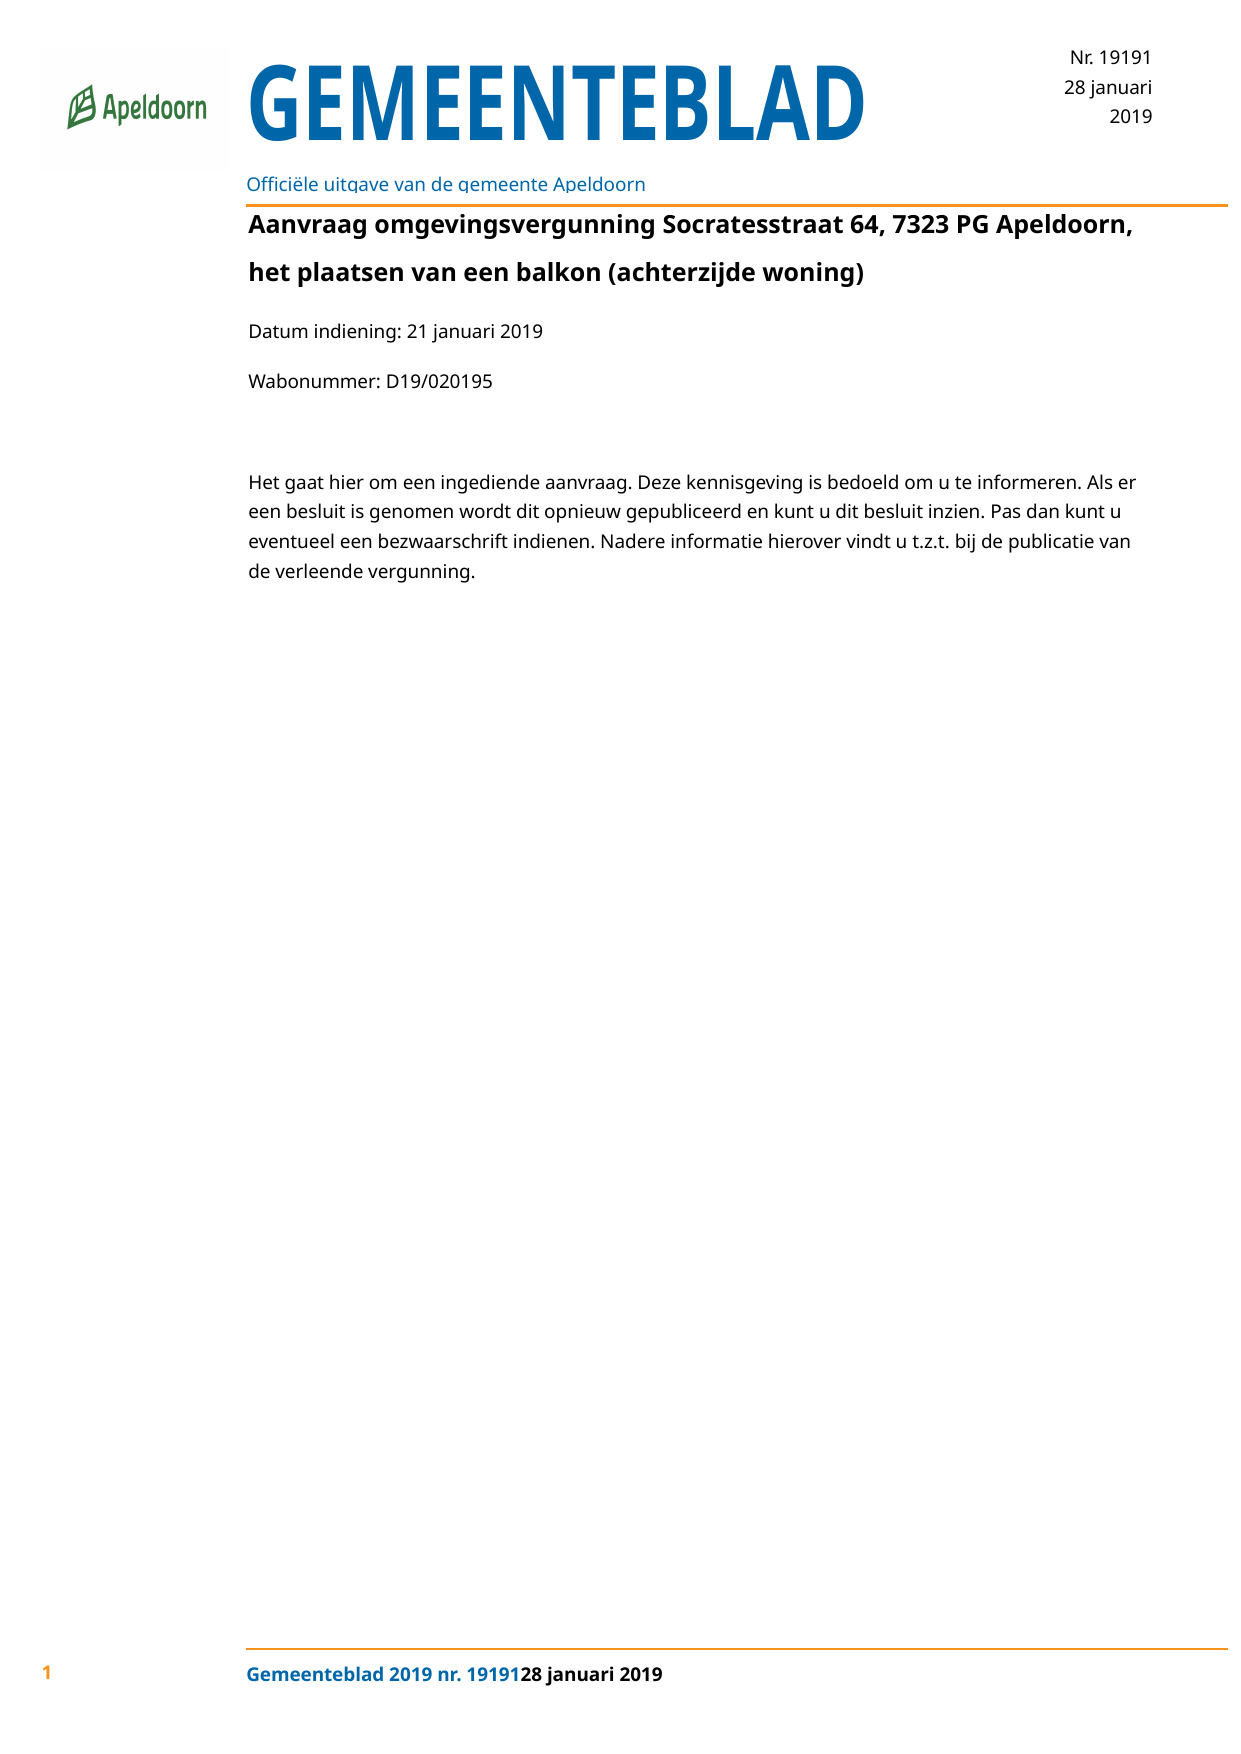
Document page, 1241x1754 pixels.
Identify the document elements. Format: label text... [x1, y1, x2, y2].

text Wabonummer: D19/020195 [248, 368, 1152, 394]
text Datum indiening: 21 januari 2019 [248, 318, 1152, 344]
picture [41, 47, 231, 172]
text Aanvraag omgevingsvergunning Socratesstraat 64, 7323 PG Apeldoorn, het plaatsen van een balkon (achterzijde woning) [248, 207, 1152, 288]
text Het gaat hier om een ingediende aanvraag. Deze kennisgeving is bedoeld om u te informeren. Als er een besluit is genomen wordt dit opnieuw gepubliceerd en kunt u dit besluit inzien. Pas dan kunt u eventueel een bezwaarschrift indienen. Nadere informatie hierover vindt u t.z.t. bij de publicatie van de verleende vergunning. [248, 469, 1152, 584]
